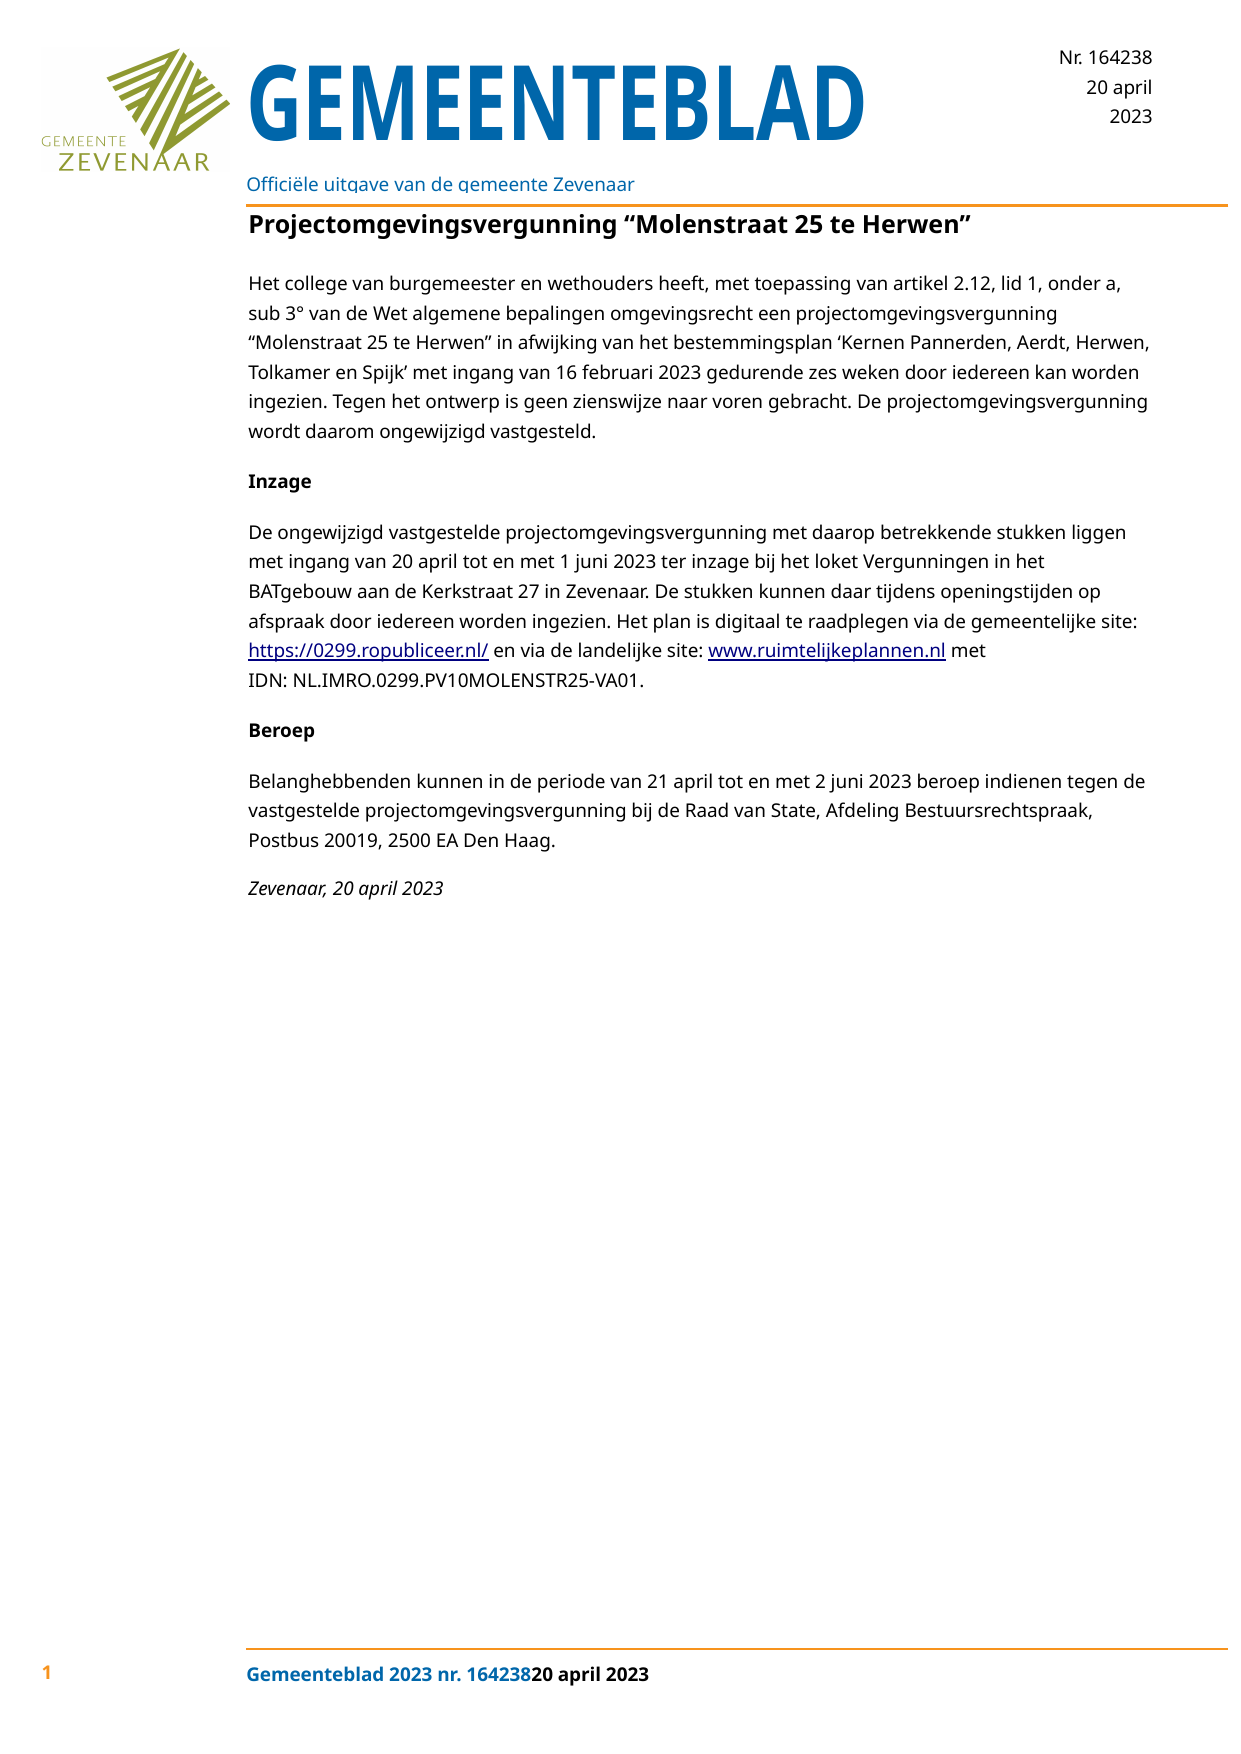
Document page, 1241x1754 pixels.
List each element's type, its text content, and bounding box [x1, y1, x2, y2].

text De ongewijzigd vastgestelde projectomgevingsvergunning met daarop betrekkende stukken liggen met ingang van 20 april tot en met 1 juni 2023 ter inzage bij het loket Vergunningen in het BATgebouw aan de Kerkstraat 27 in Zevenaar. De stukken kunnen daar tijdens openingstijden op afspraak door iedereen worden ingezien. Het plan is digitaal te raadplegen via de gemeentelijke site: https://0299.ropubliceer.nl/ en via de landelijke site: www.ruimtelijkeplannen.nl met IDN: NL.IMRO.0299.PV10MOLENSTR25-VA01. [248, 519, 1152, 693]
text Inzage [248, 469, 1152, 494]
text Zevenaar, 20 april 2023 [248, 875, 1152, 901]
picture [41, 47, 231, 172]
text Beroep [248, 717, 1152, 743]
text Het college van burgemeester en wethouders heeft, met toepassing van artikel 2.12, lid 1, onder a, sub 3° van de Wet algemene bepalingen omgevingsrecht een projectomgevingsvergunning “Molenstraat 25 te Herwen” in afwijking van het bestemmingsplan ‘Kernen Pannerden, Aerdt, Herwen, Tolkamer en Spijk’ met ingang van 16 februari 2023 gedurende zes weken door iedereen kan worden ingezien. Tegen het ontwerp is geen zienswijze naar voren gebracht. De projectomgevingsvergunning wordt daarom ongewijzigd vastgesteld. [248, 270, 1152, 444]
text Belanghebbenden kunnen in de periode van 21 april tot en met 2 juni 2023 beroep indienen tegen de vastgestelde projectomgevingsvergunning bij de Raad van State, Afdeling Bestuursrechtspraak, Postbus 20019, 2500 EA Den Haag. [248, 768, 1152, 853]
text Projectomgevingsvergunning “Molenstraat 25 te Herwen” [248, 207, 1152, 241]
